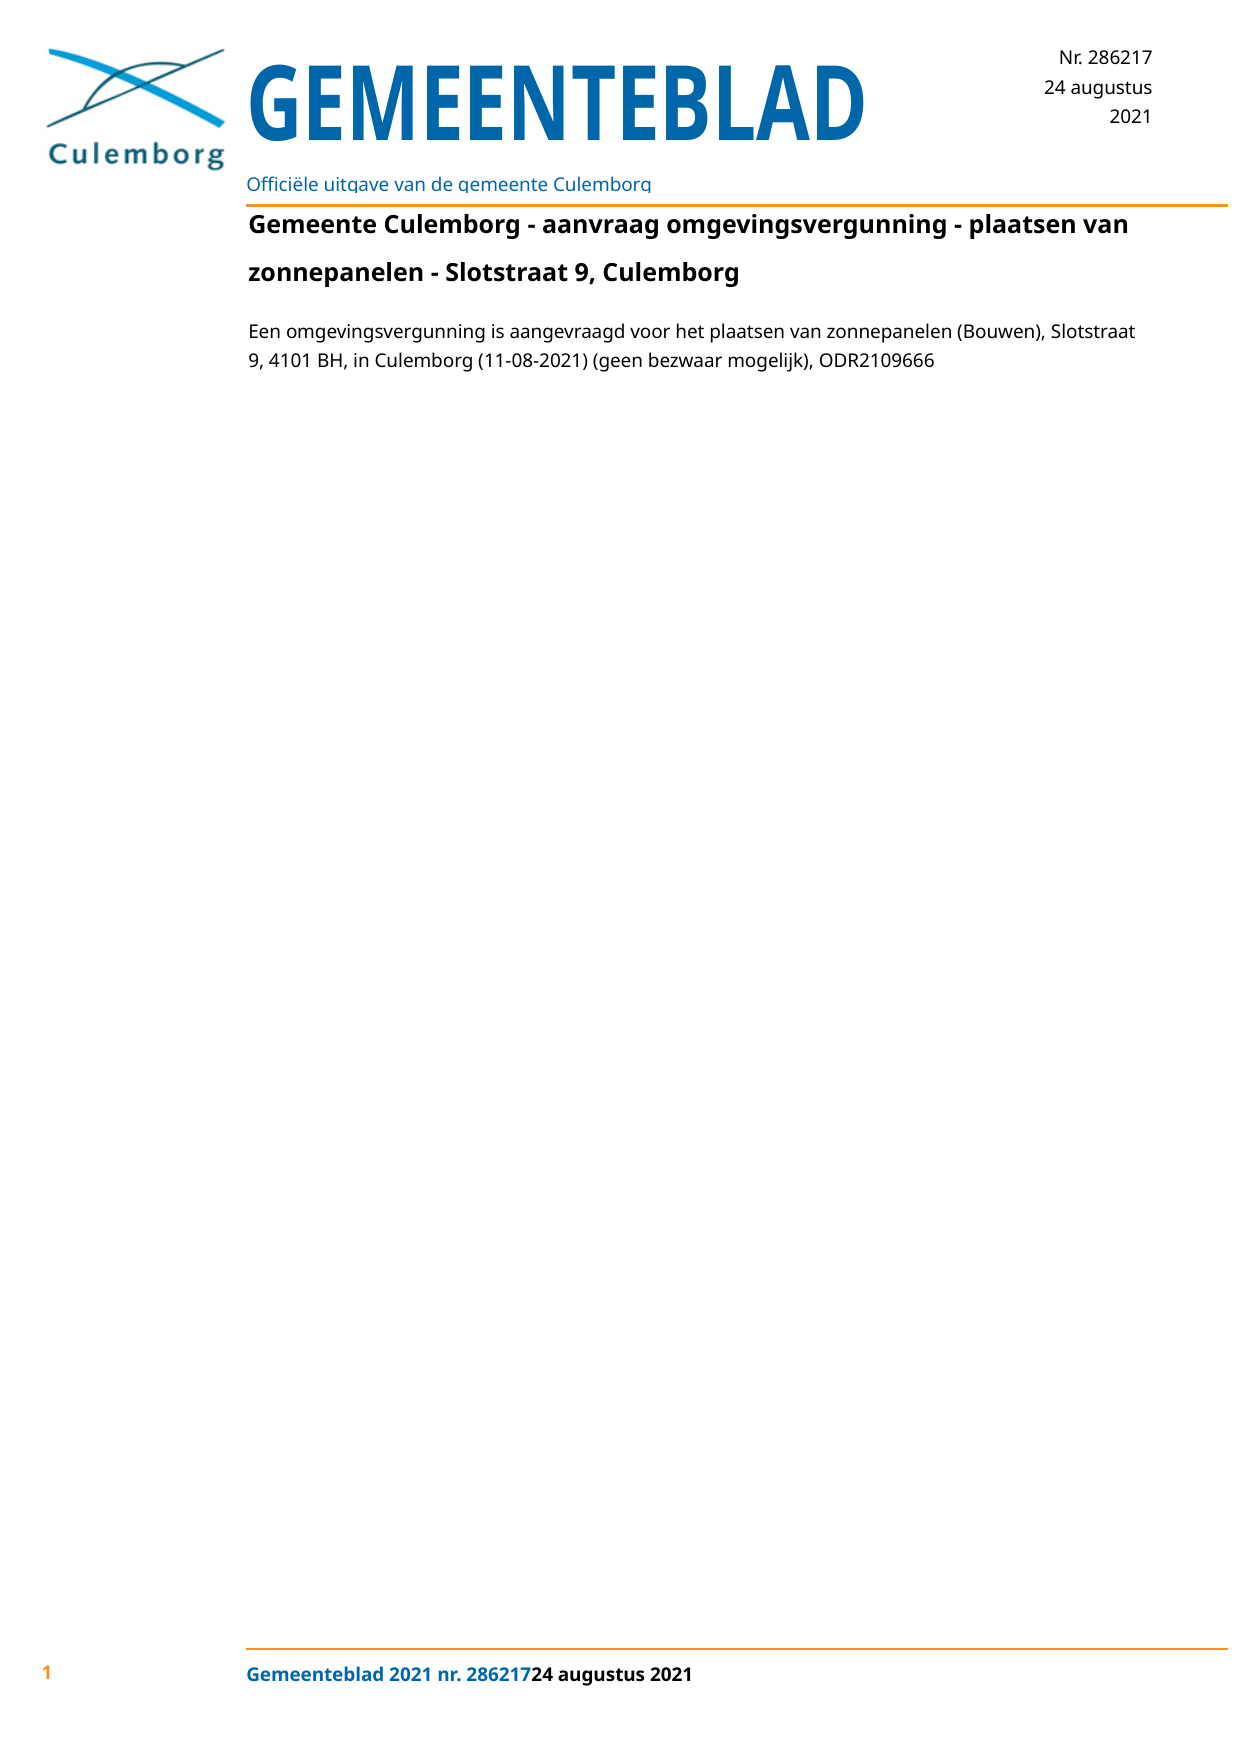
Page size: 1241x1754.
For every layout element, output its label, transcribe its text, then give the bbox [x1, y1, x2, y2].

text Gemeente Culemborg - aanvraag omgevingsvergunning - plaatsen van zonnepanelen - Slotstraat 9, Culemborg [248, 207, 1152, 288]
picture [41, 47, 231, 172]
text Een omgevingsvergunning is aangevraagd voor het plaatsen van zonnepanelen (Bouwen), Slotstraat 9, 4101 BH, in Culemborg (11-08-2021) (geen bezwaar mogelijk), ODR2109666 [248, 318, 1152, 373]
